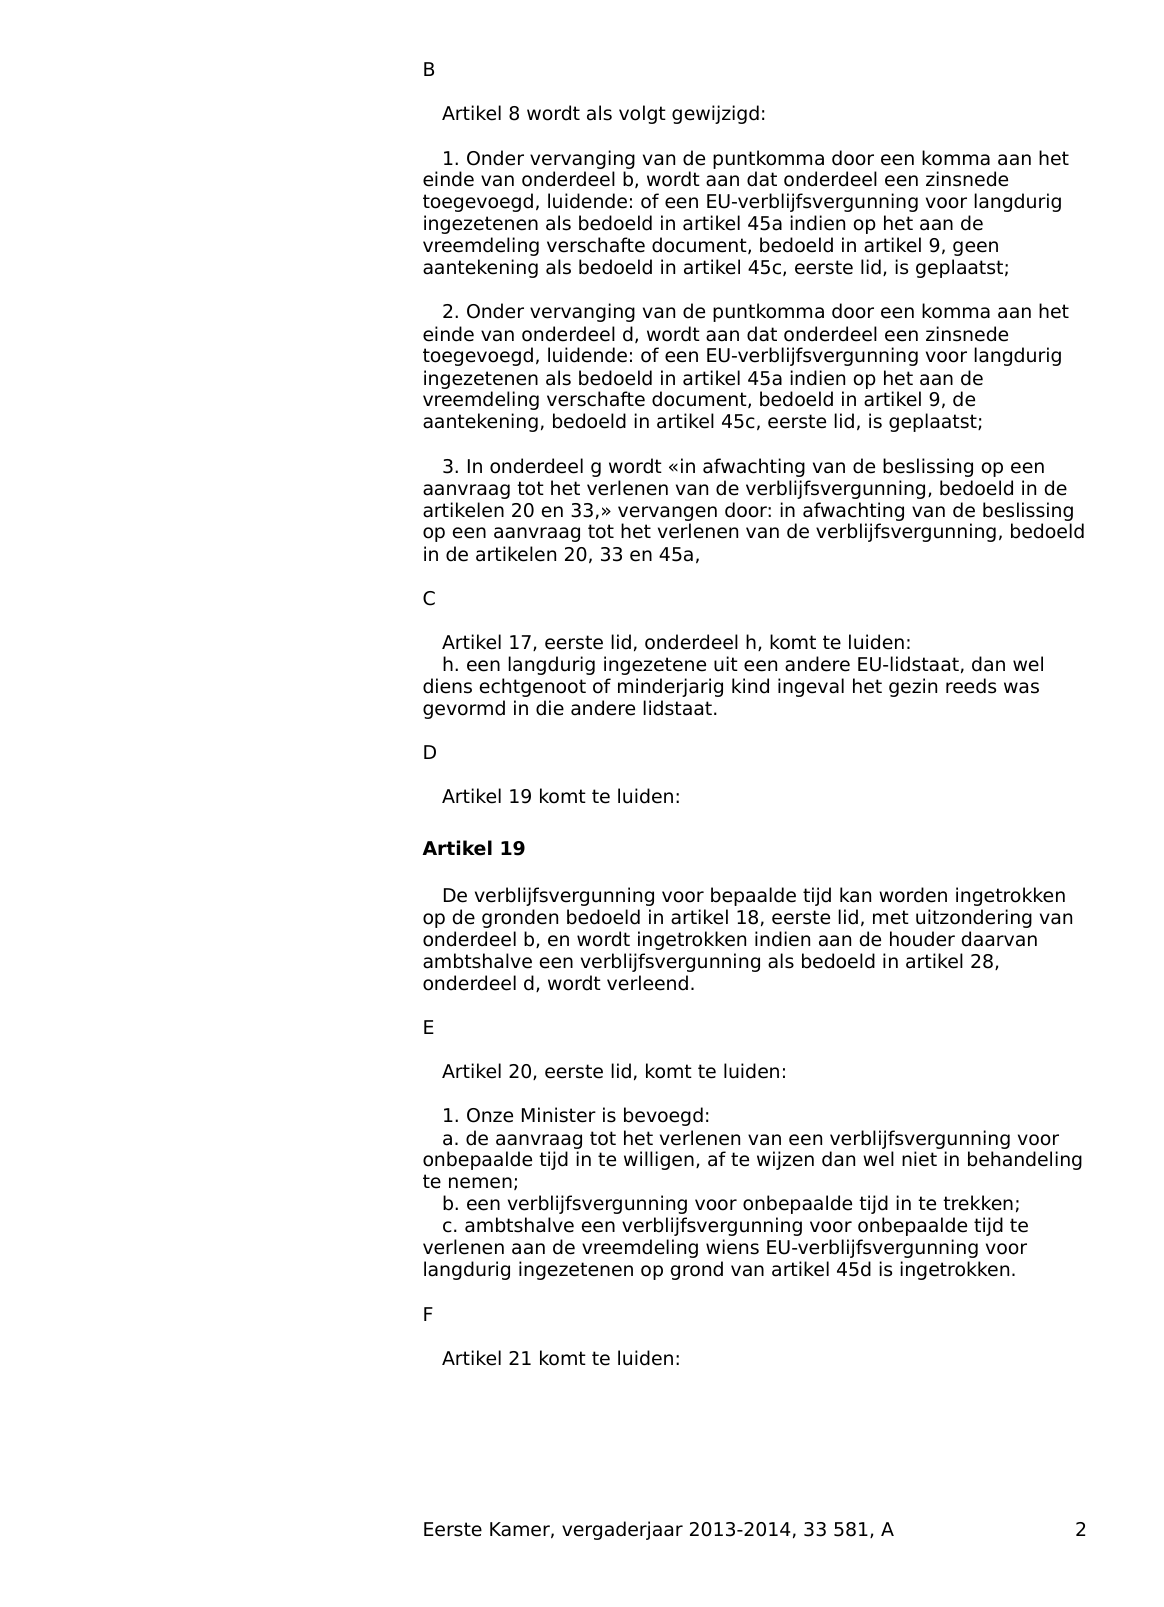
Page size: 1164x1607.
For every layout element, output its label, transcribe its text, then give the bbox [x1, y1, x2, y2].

text 1. Onze Minister is bevoegd: [422, 1105, 1087, 1127]
text B [422, 59, 1087, 81]
text C [422, 588, 1087, 609]
text b. een verblijfsvergunning voor onbepaalde tijd in te trekken; [422, 1193, 1087, 1215]
text Artikel 21 komt te luiden: [422, 1348, 1087, 1369]
text a. de aanvraag tot het verlenen van een verblijfsvergunning voor onbepaalde tijd in te willigen, af te wijzen dan wel niet in behandeling te nemen; [422, 1127, 1087, 1193]
text De verblijfsvergunning voor bepaalde tijd kan worden ingetrokken op de gronden bedoeld in artikel 18, eerste lid, met uitzondering van onderdeel b, en wordt ingetrokken indien aan de houder daarvan ambtshalve een verblijfsvergunning als bedoeld in artikel 28, onderdeel d, wordt verleend. [422, 885, 1087, 995]
text E [422, 1017, 1087, 1039]
subtitle Artikel 19 [422, 838, 1087, 860]
text 2. Onder vervanging van de puntkomma door een komma aan het einde van onderdeel d, wordt aan dat onderdeel een zinsnede toegevoegd, luidende: of een EU-verblijfsvergunning voor langdurig ingezetenen als bedoeld in artikel 45a indien op het aan de vreemdeling verschafte document, bedoeld in artikel 9, de aantekening, bedoeld in artikel 45c, eerste lid, is geplaatst; [422, 301, 1087, 433]
text Artikel 17, eerste lid, onderdeel h, komt te luiden: [422, 632, 1087, 654]
text c. ambtshalve een verblijfsvergunning voor onbepaalde tijd te verlenen aan de vreemdeling wiens EU-verblijfsvergunning voor langdurig ingezetenen op grond van artikel 45d is ingetrokken. [422, 1215, 1087, 1281]
text F [422, 1303, 1087, 1325]
text 3. In onderdeel g wordt «in afwachting van de beslissing op een aanvraag tot het verlenen van de verblijfsvergunning, bedoeld in de artikelen 20 en 33,» vervangen door: in afwachting van de beslissing op een aanvraag tot het verlenen van de verblijfsvergunning, bedoeld in de artikelen 20, 33 en 45a, [422, 456, 1087, 565]
text h. een langdurig ingezetene uit een andere EU-lidstaat, dan wel diens echtgenoot of minderjarig kind ingeval het gezin reeds was gevormd in die andere lidstaat. [422, 654, 1087, 720]
text Artikel 20, eerste lid, komt te luiden: [422, 1061, 1087, 1083]
text 1. Onder vervanging van de puntkomma door een komma aan het einde van onderdeel b, wordt aan dat onderdeel een zinsnede toegevoegd, luidende: of een EU-verblijfsvergunning voor langdurig ingezetenen als bedoeld in artikel 45a indien op het aan de vreemdeling verschafte document, bedoeld in artikel 9, geen aantekening als bedoeld in artikel 45c, eerste lid, is geplaatst; [422, 147, 1087, 279]
text Artikel 19 komt te luiden: [422, 786, 1087, 808]
text D [422, 742, 1087, 764]
text Artikel 8 wordt als volgt gewijzigd: [422, 103, 1087, 125]
